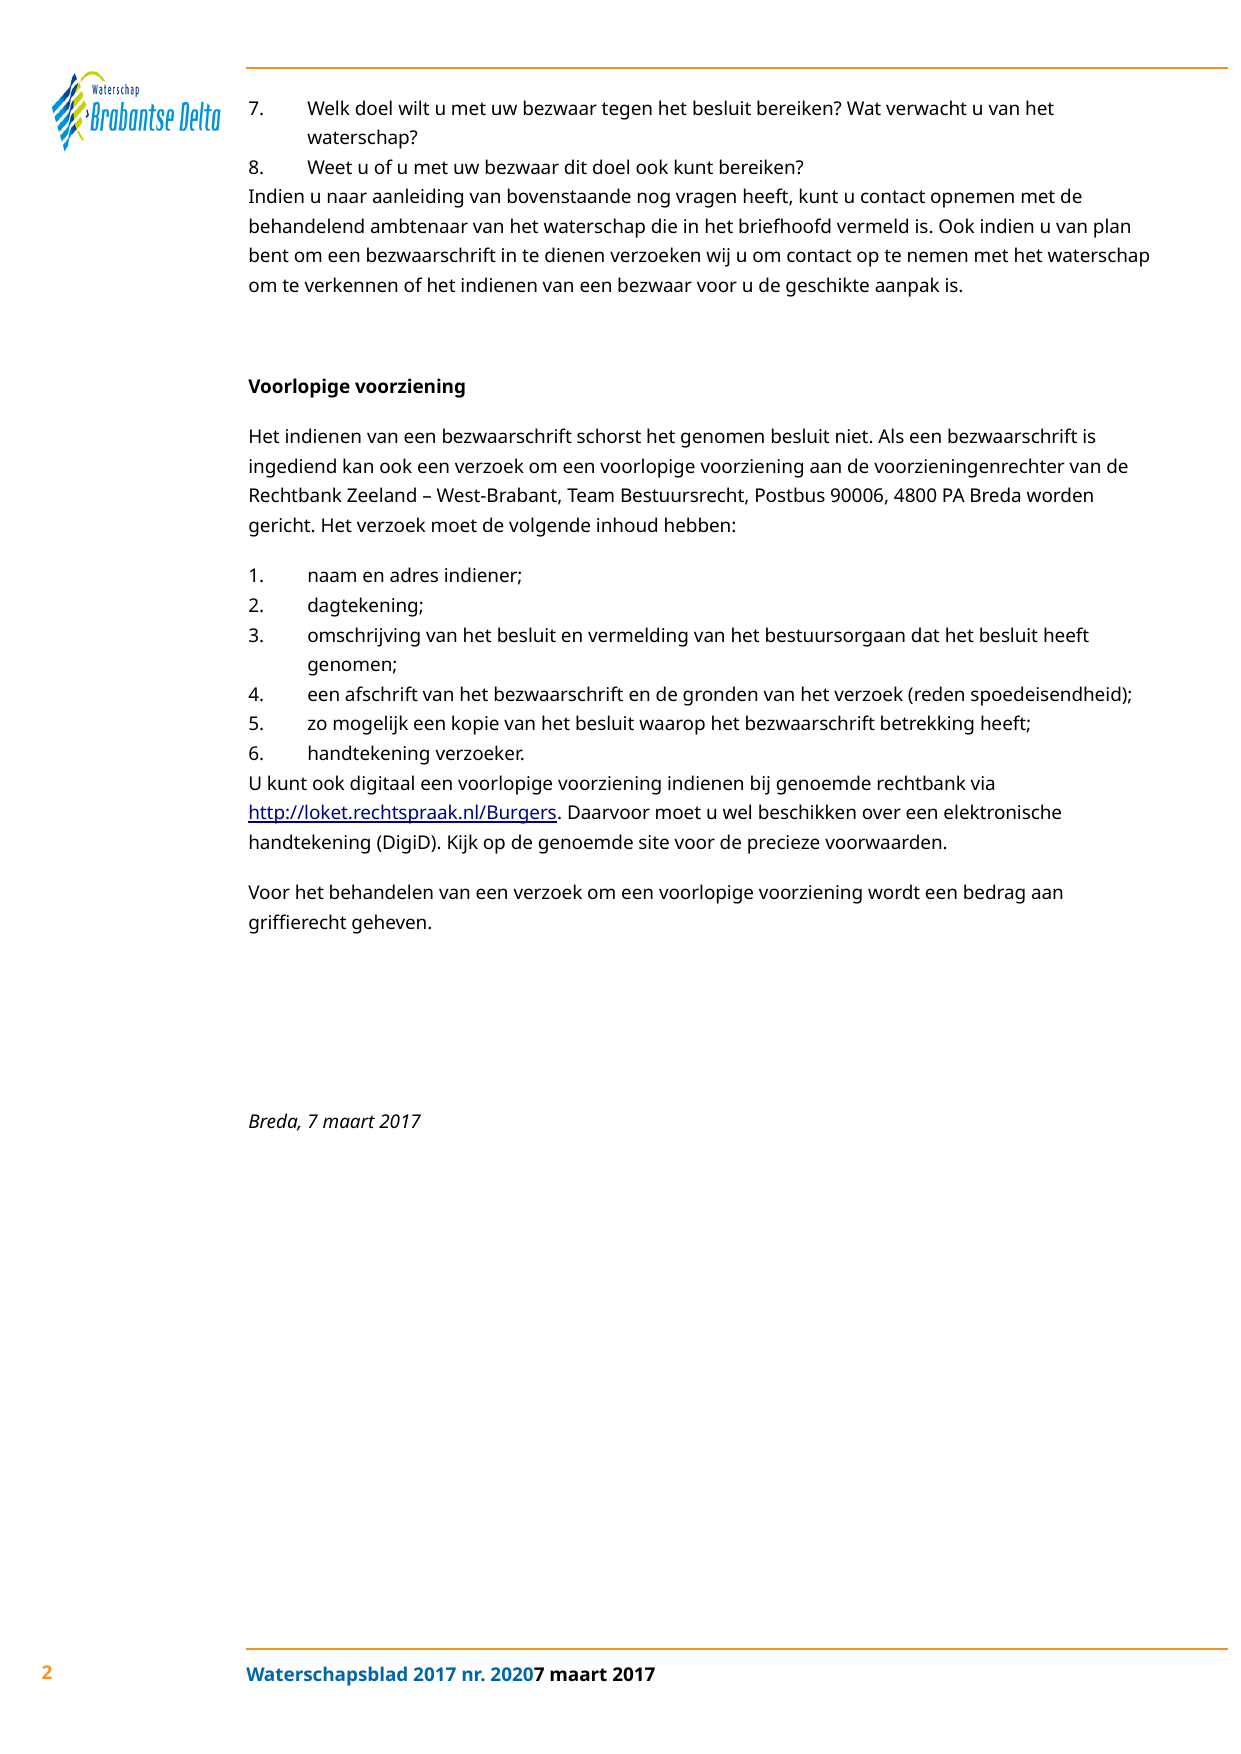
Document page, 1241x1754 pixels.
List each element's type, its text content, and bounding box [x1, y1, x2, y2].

picture [41, 47, 231, 172]
text Indien u naar aanleiding van bovenstaande nog vragen heeft, kunt u contact opnemen met de behandelend ambtenaar van het waterschap die in het briefhoofd vermeld is. Ook indien u van plan bent om een bezwaarschrift in te dienen verzoeken wij u om contact op te nemen met het waterschap om te verkennen of het indienen van een bezwaar voor u de geschikte aanpak is. [248, 183, 1152, 298]
list Weet u of u met uw bezwaar dit doel ook kunt bereiken? [248, 154, 1152, 180]
list zo mogelijk een kopie van het besluit waarop het bezwaarschrift betrekking heeft; [248, 711, 1152, 736]
list omschrijving van het besluit en vermelding van het bestuursorgaan dat het besluit heeft genomen; [248, 622, 1152, 677]
list dagtekening; [248, 592, 1152, 618]
text Het indienen van een bezwaarschrift schorst het genomen besluit niet. Als een bezwaarschrift is ingediend kan ook een verzoek om een voorlopige voorziening aan de voorzieningenrechter van de Rechtbank Zeeland – West-Brabant, Team Bestuursrecht, Postbus 90006, 4800 PA Breda worden gericht. Het verzoek moet de volgende inhoud hebben: [248, 423, 1152, 538]
text Breda, 7 maart 2017 [248, 1108, 1152, 1134]
list Welk doel wilt u met uw bezwaar tegen het besluit bereiken? Wat verwacht u van het waterschap? [248, 95, 1152, 150]
text Voor het behandelen van een verzoek om een voorlopige voorziening wordt een bedrag aan griffierecht geheven. [248, 879, 1152, 935]
text Voorlopige voorziening [248, 373, 1152, 399]
text U kunt ook digitaal een voorlopige voorziening indienen bij genoemde rechtbank via http://loket.rechtspraak.nl/Burgers. Daarvoor moet u wel beschikken over een elektronische handtekening (DigiD). Kijk op de genoemde site voor de precieze voorwaarden. [248, 770, 1152, 855]
list handtekening verzoeker. [248, 740, 1152, 766]
list een afschrift van het bezwaarschrift en de gronden van het verzoek (reden spoedeisendheid); [248, 681, 1152, 707]
list naam en adres indiener; [248, 563, 1152, 588]
